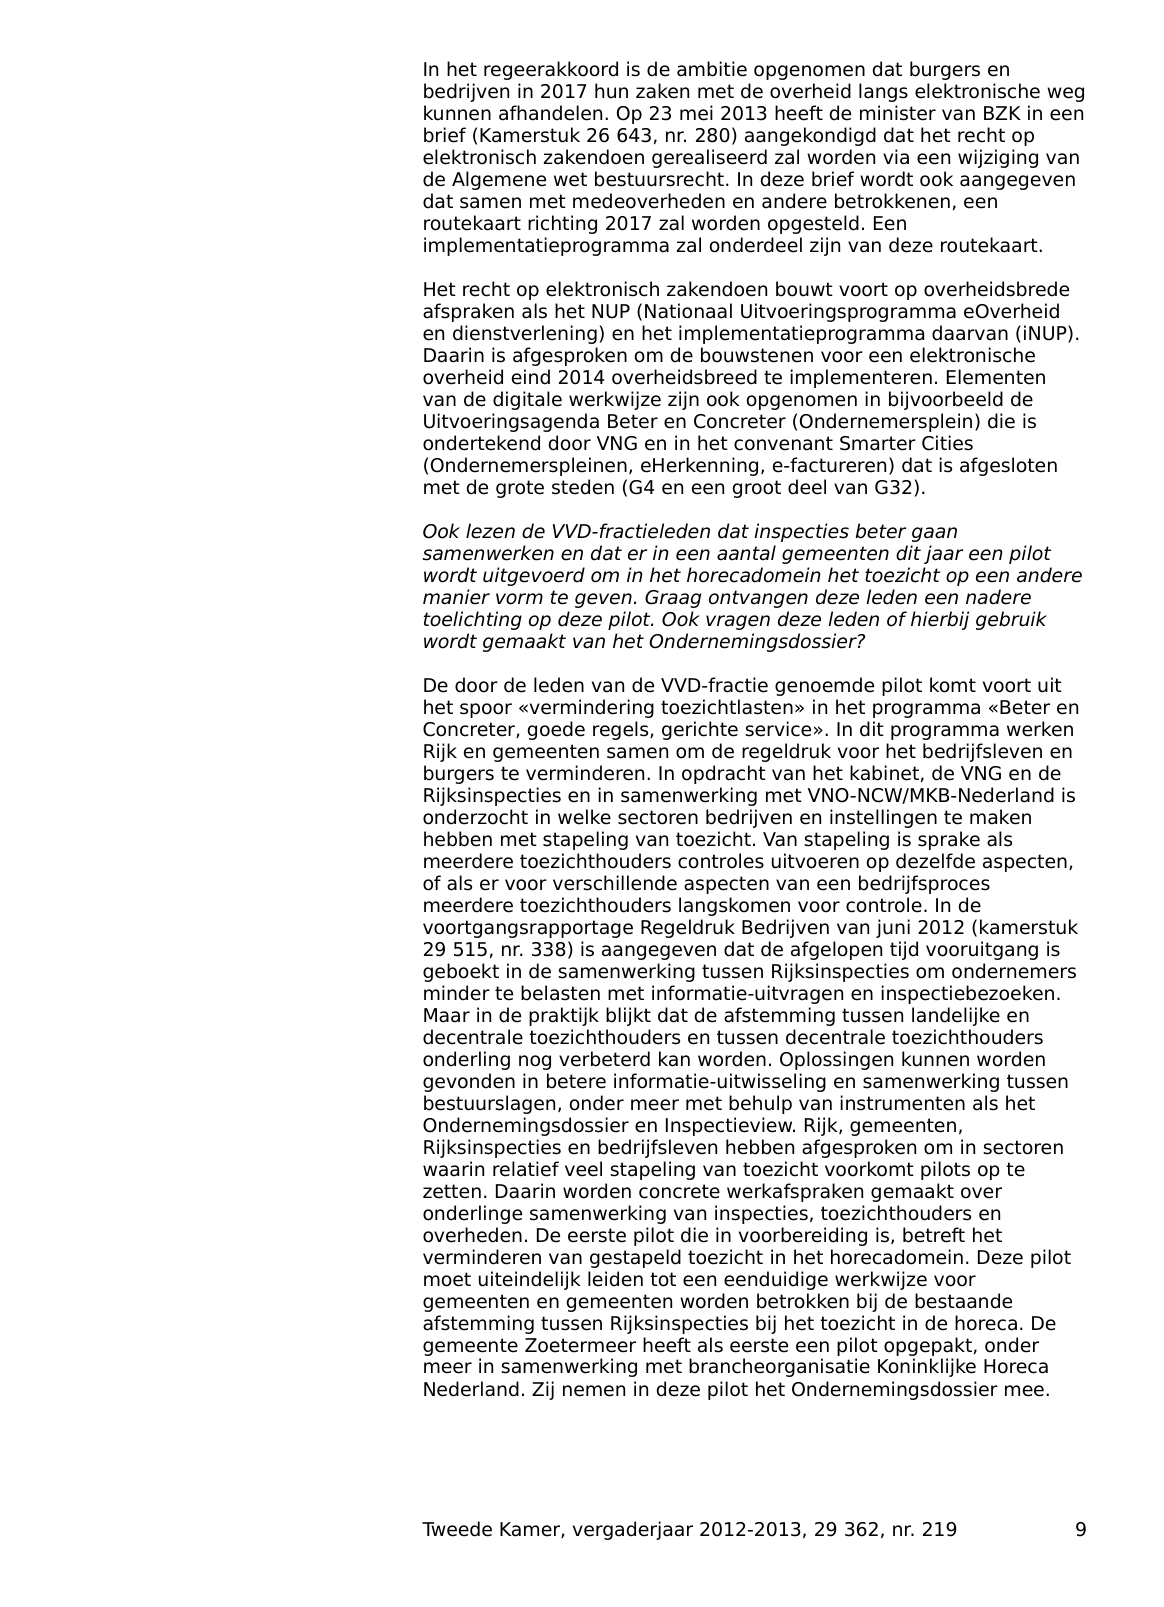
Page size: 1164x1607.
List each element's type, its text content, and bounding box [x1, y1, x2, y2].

text Het recht op elektronisch zakendoen bouwt voort op overheidsbrede afspraken als het NUP (Nationaal Uitvoeringsprogramma eOverheid en dienstverlening) en het implementatieprogramma daarvan (iNUP). Daarin is afgesproken om de bouwstenen voor een elektronische overheid eind 2014 overheidsbreed te implementeren. Elementen van de digitale werkwijze zijn ook opgenomen in bijvoorbeeld de Uitvoeringsagenda Beter en Concreter (Ondernemersplein) die is ondertekend door VNG en in het convenant Smarter Cities (Ondernemerspleinen, eHerkenning, e-factureren) dat is afgesloten met de grote steden (G4 en een groot deel van G32). [422, 279, 1087, 499]
text De door de leden van de VVD-fractie genoemde pilot komt voort uit het spoor «vermindering toezichtlasten» in het programma «Beter en Concreter, goede regels, gerichte service». In dit programma werken Rijk en gemeenten samen om de regeldruk voor het bedrijfsleven en burgers te verminderen. In opdracht van het kabinet, de VNG en de Rijksinspecties en in samenwerking met VNO-NCW/MKB-Nederland is onderzocht in welke sectoren bedrijven en instellingen te maken hebben met stapeling van toezicht. Van stapeling is sprake als meerdere toezichthouders controles uitvoeren op dezelfde aspecten, of als er voor verschillende aspecten van een bedrijfsproces meerdere toezichthouders langskomen voor controle. In de voortgangsrapportage Regeldruk Bedrijven van juni 2012 (kamerstuk 29 515, nr. 338) is aangegeven dat de afgelopen tijd vooruitgang is geboekt in de samenwerking tussen Rijksinspecties om ondernemers minder te belasten met informatie-uitvragen en inspectiebezoeken. Maar in de praktijk blijkt dat de afstemming tussen landelijke en decentrale toezichthouders en tussen decentrale toezichthouders onderling nog verbeterd kan worden. Oplossingen kunnen worden gevonden in betere informatie-uitwisseling en samenwerking tussen bestuurslagen, onder meer met behulp van instrumenten als het Ondernemingsdossier en Inspectieview. Rijk, gemeenten, Rijksinspecties en bedrijfsleven hebben afgesproken om in sectoren waarin relatief veel stapeling van toezicht voorkomt pilots op te zetten. Daarin worden concrete werkafspraken gemaakt over onderlinge samenwerking van inspecties, toezichthouders en overheden. De eerste pilot die in voorbereiding is, betreft het verminderen van gestapeld toezicht in het horecadomein. Deze pilot moet uiteindelijk leiden tot een eenduidige werkwijze voor gemeenten en gemeenten worden betrokken bij de bestaande afstemming tussen Rijksinspecties bij het toezicht in de horeca. De gemeente Zoetermeer heeft als eerste een pilot opgepakt, onder meer in samenwerking met brancheorganisatie Koninklijke Horeca Nederland. Zij nemen in deze pilot het Ondernemingsdossier mee. [422, 675, 1087, 1400]
text In het regeerakkoord is de ambitie opgenomen dat burgers en bedrijven in 2017 hun zaken met de overheid langs elektronische weg kunnen afhandelen. Op 23 mei 2013 heeft de minister van BZK in een brief (Kamerstuk 26 643, nr. 280) aangekondigd dat het recht op elektronisch zakendoen gerealiseerd zal worden via een wijziging van de Algemene wet bestuursrecht. In deze brief wordt ook aangegeven dat samen met medeoverheden en andere betrokkenen, een routekaart richting 2017 zal worden opgesteld. Een implementatieprogramma zal onderdeel zijn van deze routekaart. [422, 59, 1087, 257]
text Ook lezen de VVD-fractieleden dat inspecties beter gaan samenwerken en dat er in een aantal gemeenten dit jaar een pilot wordt uitgevoerd om in het horecadomein het toezicht op een andere manier vorm te geven. Graag ontvangen deze leden een nadere toelichting op deze pilot. Ook vragen deze leden of hierbij gebruik wordt gemaakt van het Ondernemingsdossier? [422, 521, 1087, 653]
